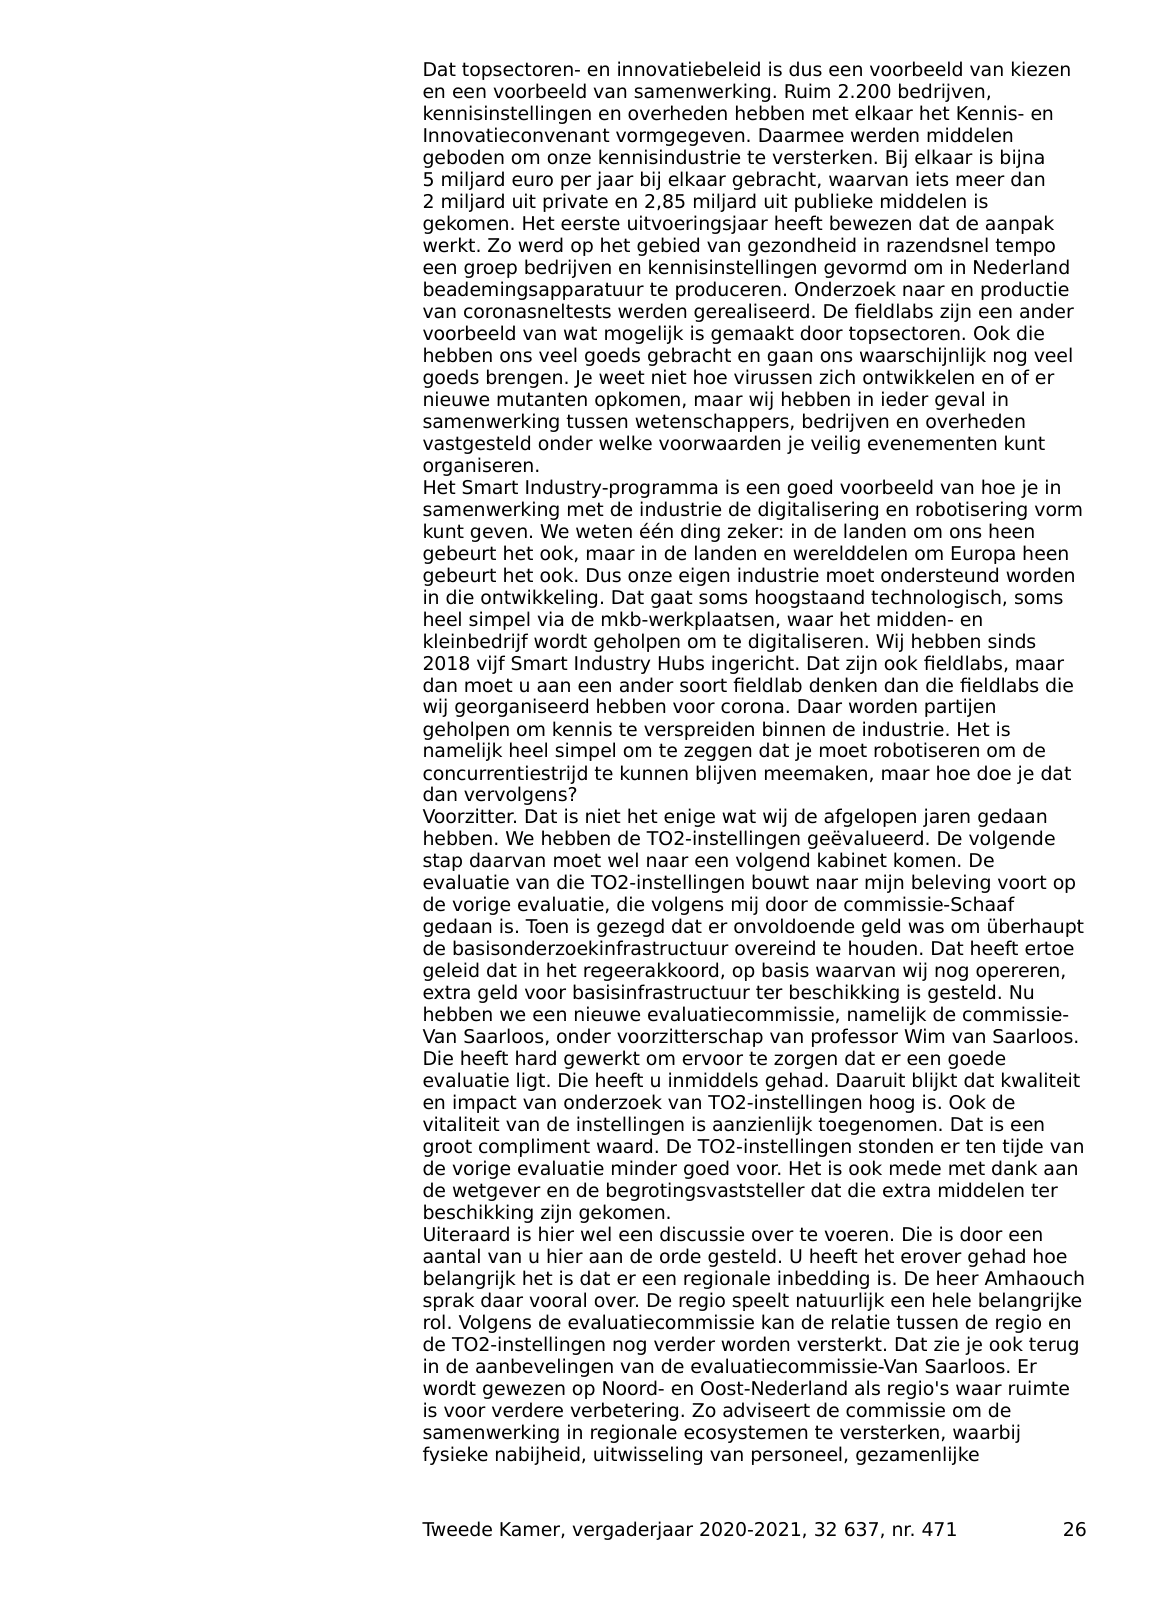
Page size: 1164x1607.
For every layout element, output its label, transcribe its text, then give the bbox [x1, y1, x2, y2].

text Uiteraard is hier wel een discussie over te voeren. Die is door een aantal van u hier aan de orde gesteld. U heeft het erover gehad hoe belangrijk het is dat er een regionale inbedding is. De heer Amhaouch sprak daar vooral over. De regio speelt natuurlijk een hele belangrijke rol. Volgens de evaluatiecommissie kan de relatie tussen de regio en de TO2-instellingen nog verder worden versterkt. Dat zie je ook terug in de aanbevelingen van de evaluatiecommissie-Van Saarloos. Er wordt gewezen op Noord- en Oost-Nederland als regio's waar ruimte is voor verdere verbetering. Zo adviseert de commissie om de samenwerking in regionale ecosystemen te versterken, waarbij fysieke nabijheid, uitwisseling van personeel, gezamenlijke [422, 1224, 1087, 1466]
text Voorzitter. Dat is niet het enige wat wij de afgelopen jaren gedaan hebben. We hebben de TO2-instellingen geëvalueerd. De volgende stap daarvan moet wel naar een volgend kabinet komen. De evaluatie van die TO2-instellingen bouwt naar mijn beleving voort op de vorige evaluatie, die volgens mij door de commissie-Schaaf gedaan is. Toen is gezegd dat er onvoldoende geld was om überhaupt de basisonderzoekinfrastructuur overeind te houden. Dat heeft ertoe geleid dat in het regeerakkoord, op basis waarvan wij nog opereren, extra geld voor basisinfrastructuur ter beschikking is gesteld. Nu hebben we een nieuwe evaluatiecommissie, namelijk de commissie-Van Saarloos, onder voorzitterschap van professor Wim van Saarloos. Die heeft hard gewerkt om ervoor te zorgen dat er een goede evaluatie ligt. Die heeft u inmiddels gehad. Daaruit blijkt dat kwaliteit en impact van onderzoek van TO2-instellingen hoog is. Ook de vitaliteit van de instellingen is aanzienlijk toegenomen. Dat is een groot compliment waard. De TO2-instellingen stonden er ten tijde van de vorige evaluatie minder goed voor. Het is ook mede met dank aan de wetgever en de begrotingsvaststeller dat die extra middelen ter beschikking zijn gekomen. [422, 806, 1087, 1224]
text Dat topsectoren- en innovatiebeleid is dus een voorbeeld van kiezen en een voorbeeld van samenwerking. Ruim 2.200 bedrijven, kennisinstellingen en overheden hebben met elkaar het Kennis- en Innovatieconvenant vormgegeven. Daarmee werden middelen geboden om onze kennisindustrie te versterken. Bij elkaar is bijna 5 miljard euro per jaar bij elkaar gebracht, waarvan iets meer dan 2 miljard uit private en 2,85 miljard uit publieke middelen is gekomen. Het eerste uitvoeringsjaar heeft bewezen dat de aanpak werkt. Zo werd op het gebied van gezondheid in razendsnel tempo een groep bedrijven en kennisinstellingen gevormd om in Nederland beademingsapparatuur te produceren. Onderzoek naar en productie van coronasneltests werden gerealiseerd. De fieldlabs zijn een ander voorbeeld van wat mogelijk is gemaakt door topsectoren. Ook die hebben ons veel goeds gebracht en gaan ons waarschijnlijk nog veel goeds brengen. Je weet niet hoe virussen zich ontwikkelen en of er nieuwe mutanten opkomen, maar wij hebben in ieder geval in samenwerking tussen wetenschappers, bedrijven en overheden vastgesteld onder welke voorwaarden je veilig evenementen kunt organiseren. [422, 59, 1087, 477]
text Het Smart Industry-programma is een goed voorbeeld van hoe je in samenwerking met de industrie de digitalisering en robotisering vorm kunt geven. We weten één ding zeker: in de landen om ons heen gebeurt het ook, maar in de landen en werelddelen om Europa heen gebeurt het ook. Dus onze eigen industrie moet ondersteund worden in die ontwikkeling. Dat gaat soms hoogstaand technologisch, soms heel simpel via de mkb-werkplaatsen, waar het midden- en kleinbedrijf wordt geholpen om te digitaliseren. Wij hebben sinds 2018 vijf Smart Industry Hubs ingericht. Dat zijn ook fieldlabs, maar dan moet u aan een ander soort fieldlab denken dan die fieldlabs die wij georganiseerd hebben voor corona. Daar worden partijen geholpen om kennis te verspreiden binnen de industrie. Het is namelijk heel simpel om te zeggen dat je moet robotiseren om de concurrentiestrijd te kunnen blijven meemaken, maar hoe doe je dat dan vervolgens? [422, 477, 1087, 806]
